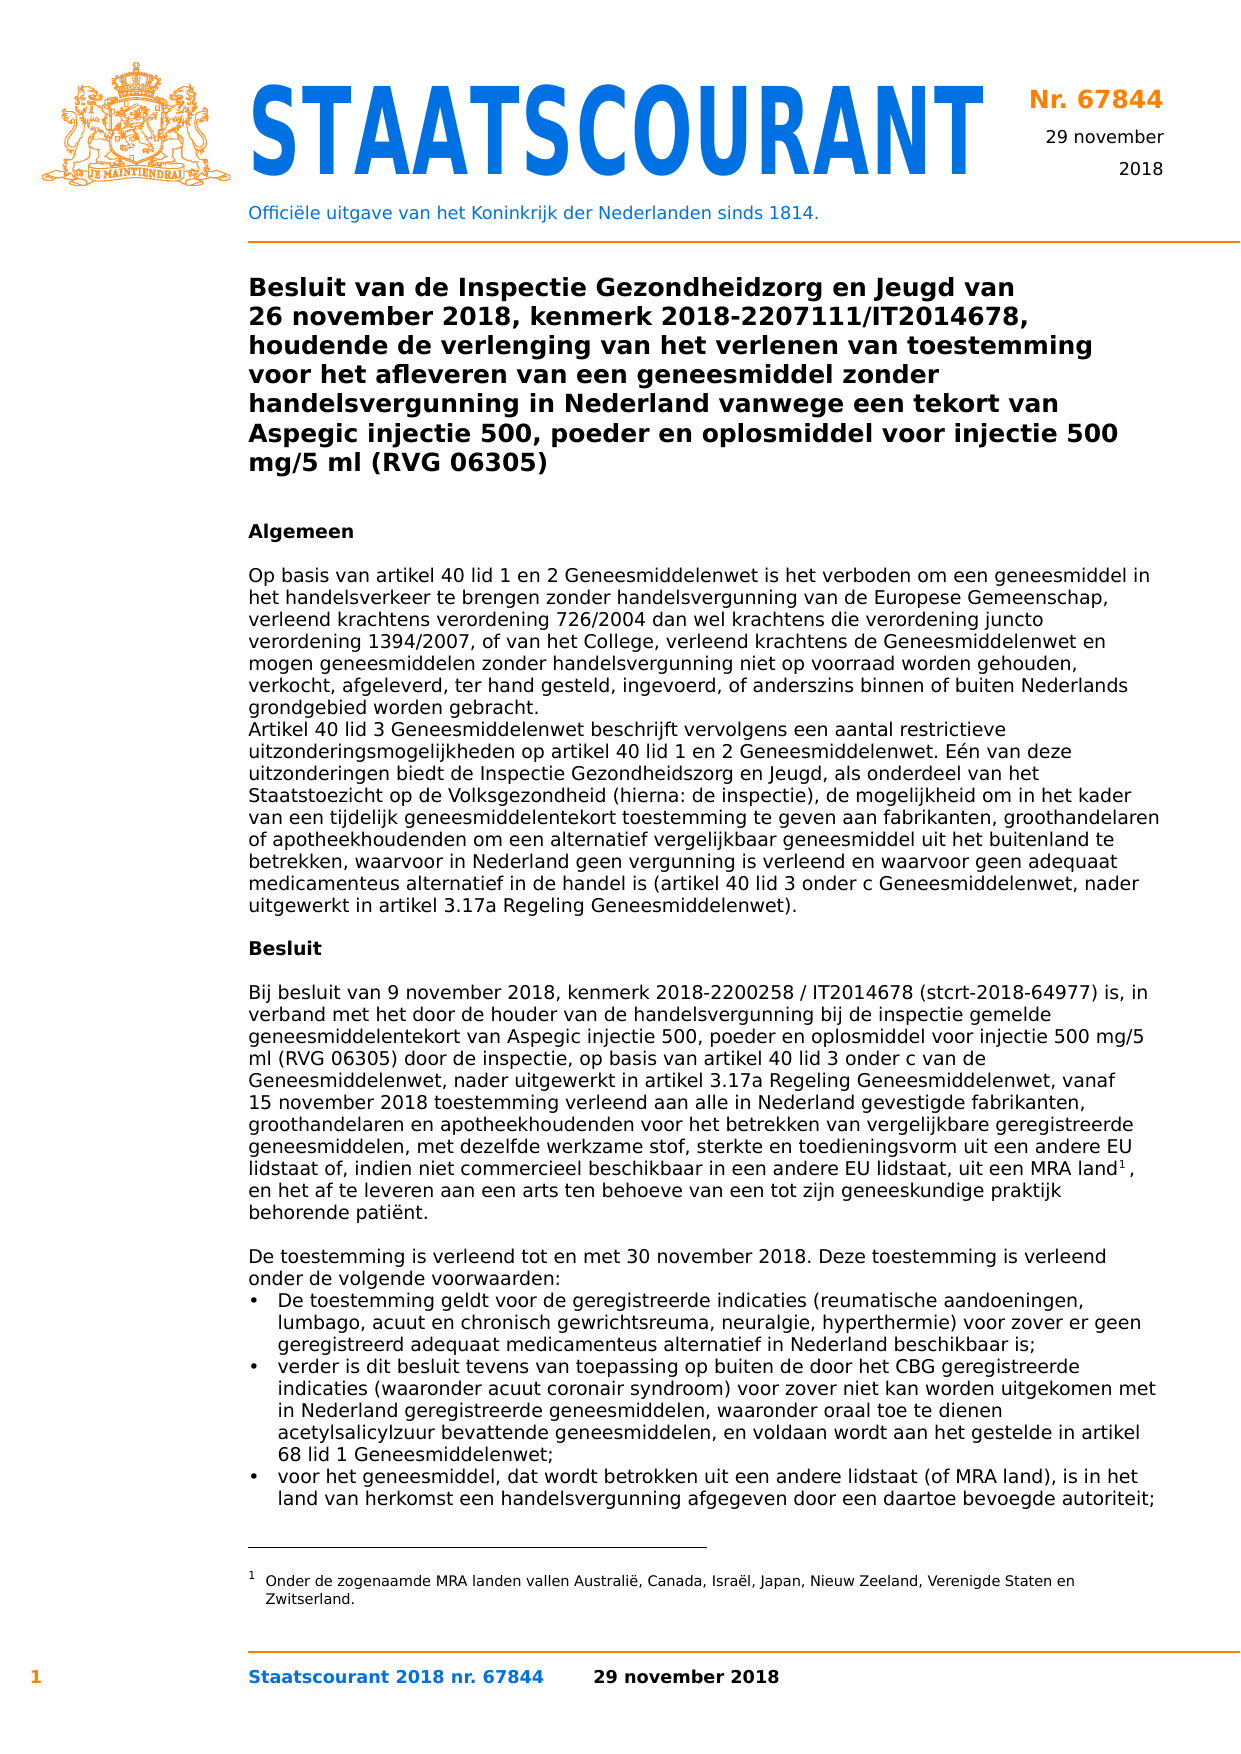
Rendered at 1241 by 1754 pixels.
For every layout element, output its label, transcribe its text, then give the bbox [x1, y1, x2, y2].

text • verder is dit besluit tevens van toepassing op buiten de door het CBG geregistreerde indicaties (waaronder acuut coronair syndroom) voor zover niet kan worden uitgekomen met in Nederland geregistreerde geneesmiddelen, waaronder oraal toe te dienen acetylsalicylzuur bevattende geneesmiddelen, en voldaan wordt aan het gestelde in artikel 68 lid 1 Geneesmiddelenwet; [248, 1356, 1163, 1466]
table_cell Officiële uitgave van het Koninkrijk der Nederlanden sinds 1814. [248, 203, 1240, 241]
text • voor het geneesmiddel, dat wordt betrokken uit een andere lidstaat (of MRA land), is in het land van herkomst een handelsvergunning afgegeven door een daartoe bevoegde autoriteit; [248, 1466, 1163, 1509]
picture [41, 62, 231, 186]
text De toestemming is verleend tot en met 30 november 2018. Deze toestemming is verleend onder de volgende voorwaarden: [248, 1246, 1163, 1290]
text • De toestemming geldt voor de geregistreerde indicaties (reumatische aandoeningen, lumbago, acuut en chronisch gewrichtsreuma, neuralgie, hyperthermie) voor zover er geen geregistreerd adequaat medicamenteus alternatief in Nederland beschikbaar is; [248, 1290, 1163, 1356]
subtitle Algemeen [248, 521, 1163, 543]
text Bij besluit van 9 november 2018, kenmerk 2018-2200258 / IT2014678 (stcrt-2018-64977) is, in verband met het door de houder van de handelsvergunning bij de inspectie gemelde geneesmiddelentekort van Aspegic injectie 500, poeder en oplosmiddel voor injectie 500 mg/5 ml (RVG 06305) door de inspectie, op basis van artikel 40 lid 3 onder c van de Geneesmiddelenwet, nader uitgewerkt in artikel 3.17a Regeling Geneesmiddelenwet, vanaf 15 november 2018 toestemming verleend aan alle in Nederland gevestigde fabrikanten, groothandelaren en apotheekhoudenden voor het betrekken van vergelijkbare geregistreerde geneesmiddelen, met dezelfde werkzame stof, sterkte en toedieningsvorm uit een andere EU lidstaat of, indien niet commercieel beschikbaar in een andere EU lidstaat, uit een MRA land, en het af te leveren aan een arts ten behoeve van een tot zijn geneeskundige praktijk behorende patiënt. [248, 982, 1163, 1224]
subtitle Besluit van de Inspectie Gezondheidzorg en Jeugd van 26 november 2018, kenmerk 2018-2207111/IT2014678, houdende de verlenging van het verlenen van toestemming voor het afleveren van een geneesmiddel zonder handelsvergunning in Nederland vanwege een tekort van Aspegic injectie 500, poeder en oplosmiddel voor injectie 500 mg/5 ml (RVG 06305) [248, 273, 1163, 477]
table_header [25, 62, 248, 241]
subtitle Besluit [248, 938, 1163, 960]
text Op basis van artikel 40 lid 1 en 2 Geneesmiddelenwet is het verboden om een geneesmiddel in het handelsverkeer te brengen zonder handelsvergunning van de Europese Gemeenschap, verleend krachtens verordening 726/2004 dan wel krachtens die verordening juncto verordening 1394/2007, of van het College, verleend krachtens de Geneesmiddelenwet en mogen geneesmiddelen zonder handelsvergunning niet op voorraad worden gehouden, verkocht, afgeleverd, ter hand gesteld, ingevoerd, of anderszins binnen of buiten Nederlands grondgebied worden gebracht. [248, 565, 1163, 719]
table_header Nr. 67844 [998, 62, 1240, 121]
text Artikel 40 lid 3 Geneesmiddelenwet beschrijft vervolgens een aantal restrictieve uitzonderingsmogelijkheden op artikel 40 lid 1 en 2 Geneesmiddelenwet. Eén van deze uitzonderingen biedt de Inspectie Gezondheidszorg en Jeugd, als onderdeel van het Staatstoezicht op de Volksgezondheid (hierna: de inspectie), de mogelijkheid om in het kader van een tijdelijk geneesmiddelentekort toestemming te geven aan fabrikanten, groothandelaren of apotheekhoudenden om een alternatief vergelijkbaar geneesmiddel uit het buitenland te betrekken, waarvoor in Nederland geen vergunning is verleend en waarvoor geen adequaat medicamenteus alternatief in de handel is (artikel 40 lid 3 onder c Geneesmiddelenwet, nader uitgewerkt in artikel 3.17a Regeling Geneesmiddelenwet). [248, 719, 1163, 916]
table_cell 29 november [998, 121, 1240, 153]
table_cell 2018 [998, 153, 1240, 203]
table_header STAATSCOURANT [248, 62, 998, 203]
text Onder de zogenaamde MRA landen vallen Australië, Canada, Israël, Japan, Nieuw Zeeland, Verenigde Staten en Zwitserland. [248, 1569, 1163, 1608]
